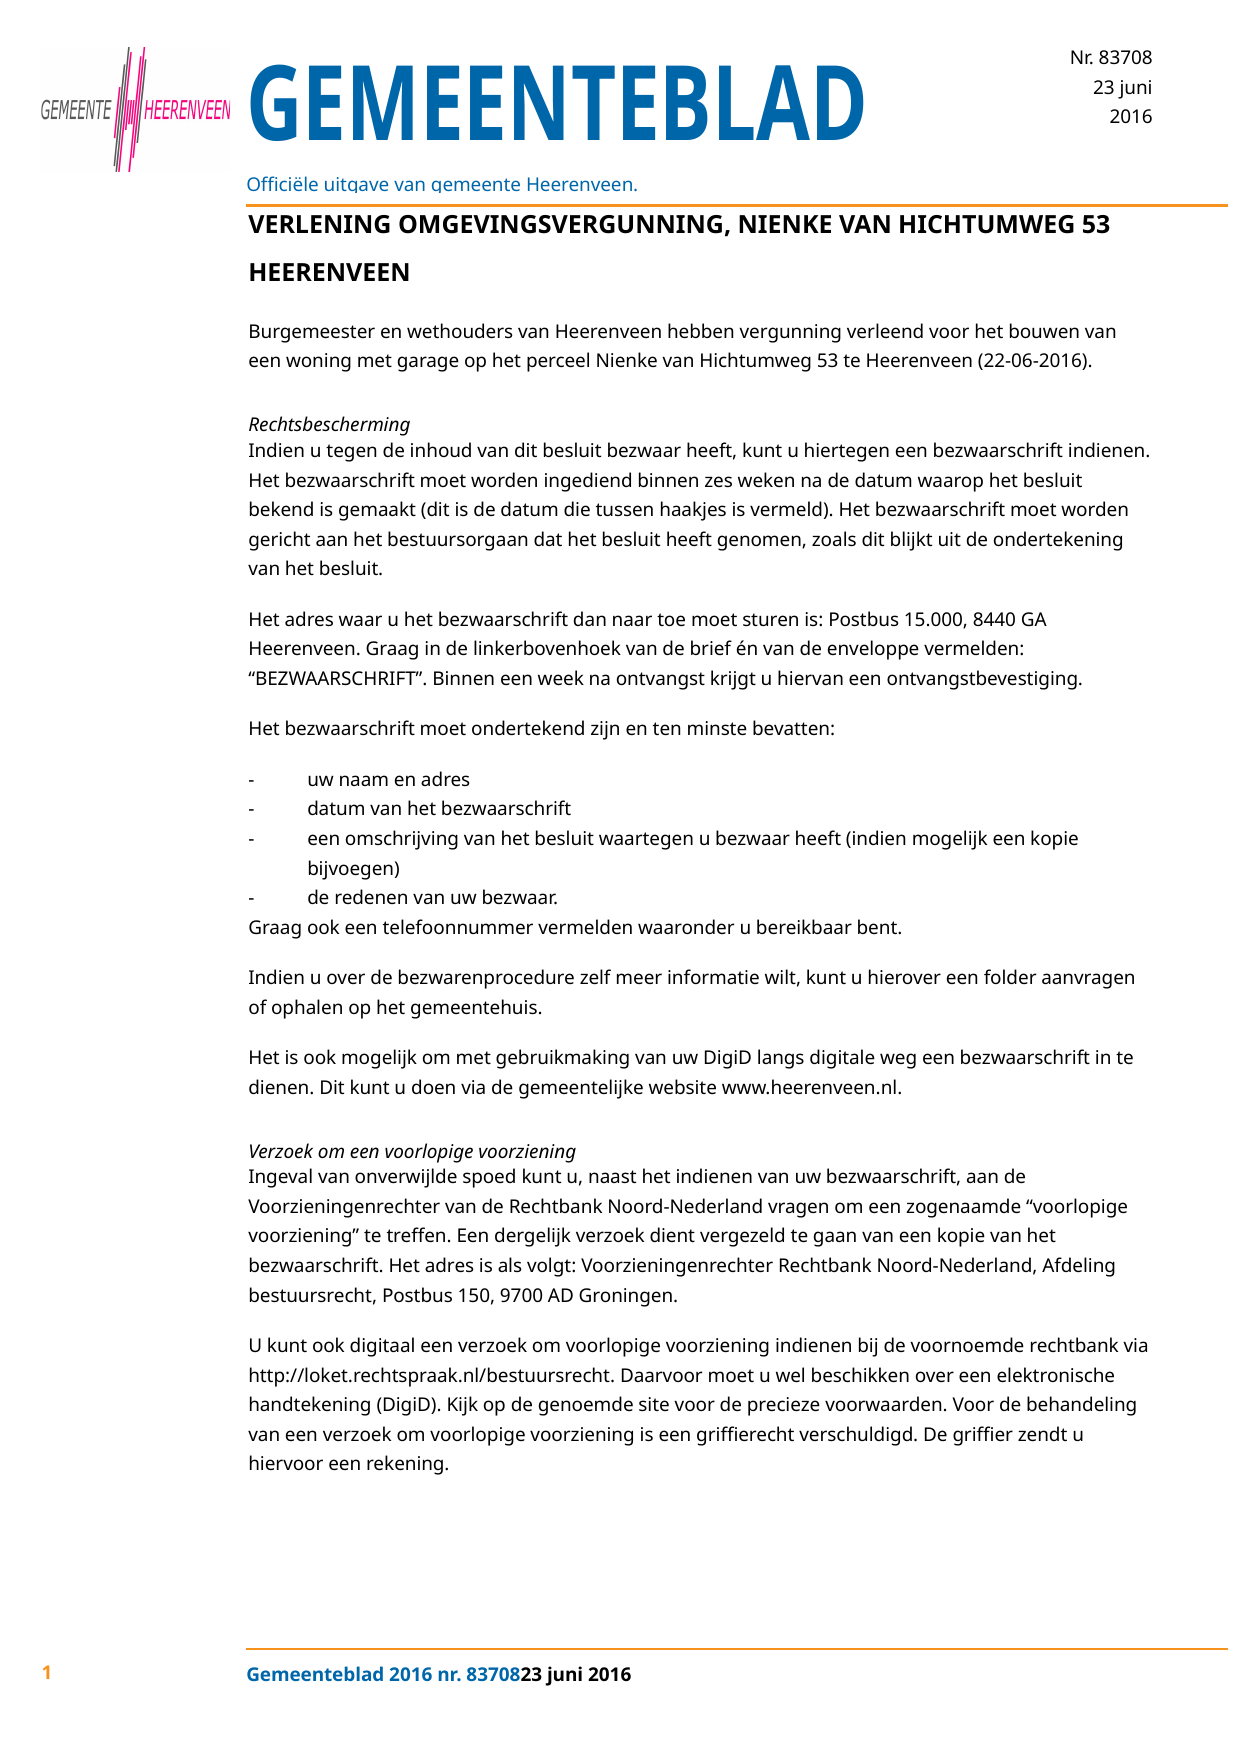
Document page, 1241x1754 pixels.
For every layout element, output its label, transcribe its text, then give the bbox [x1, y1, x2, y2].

text U kunt ook digitaal een verzoek om voorlopige voorziening indienen bij de voornoemde rechtbank via http://loket.rechtspraak.nl/bestuursrecht. Daarvoor moet u wel beschikken over een elektronische handtekening (DigiD). Kijk op de genoemde site voor de precieze voorwaarden. Voor de behandeling van een verzoek om voorlopige voorziening is een griffierecht verschuldigd. De griffier zendt u hiervoor een rekening. [248, 1332, 1152, 1476]
text Het bezwaarschrift moet ondertekend zijn en ten minste bevatten: [248, 716, 1152, 741]
text Indien u tegen de inhoud van dit besluit bezwaar heeft, kunt u hiertegen een bezwaarschrift indienen. Het bezwaarschrift moet worden ingediend binnen zes weken na de datum waarop het besluit bekend is gemaakt (dit is de datum die tussen haakjes is vermeld). Het bezwaarschrift moet worden gericht aan het bestuursorgaan dat het besluit heeft genomen, zoals dit blijkt uit de ondertekening van het besluit. [248, 437, 1152, 581]
text Rechtsbescherming [248, 411, 1152, 437]
list de redenen van uw bezwaar. [248, 884, 1152, 910]
text Burgemeester en wethouders van Heerenveen hebben vergunning verleend voor het bouwen van een woning met garage op het perceel Nienke van Hichtumweg 53 te Heerenveen (22-06-2016). [248, 318, 1152, 373]
text Het is ook mogelijk om met gebruikmaking van uw DigiD langs digitale weg een bezwaarschrift in te dienen. Dit kunt u doen via de gemeentelijke website www.heerenveen.nl. [248, 1044, 1152, 1099]
list datum van het bezwaarschrift [248, 796, 1152, 821]
list uw naam en adres [248, 766, 1152, 792]
list een omschrijving van het besluit waartegen u bezwaar heeft (indien mogelijk een kopie bijvoegen) [248, 825, 1152, 880]
text Indien u over de bezwarenprocedure zelf meer informatie wilt, kunt u hierover een folder aanvragen of ophalen op het gemeentehuis. [248, 964, 1152, 1019]
text VERLENING OMGEVINGSVERGUNNING, NIENKE VAN HICHTUMWEG 53 HEERENVEEN [248, 207, 1152, 288]
text Graag ook een telefoonnummer vermelden waaronder u bereikbaar bent. [248, 914, 1152, 939]
text Het adres waar u het bezwaarschrift dan naar toe moet sturen is: Postbus 15.000, 8440 GA Heerenveen. Graag in de linkerbovenhoek van de brief én van de enveloppe vermelden: “BEZWAARSCHRIFT”. Binnen een week na ontvangst krijgt u hiervan een ontvangstbevestiging. [248, 606, 1152, 691]
picture [41, 47, 231, 172]
text Ingeval van onverwijlde spoed kunt u, naast het indienen van uw bezwaarschrift, aan de Voorzieningenrechter van de Rechtbank Noord-Nederland vragen om een zogenaamde “voorlopige voorziening” te treffen. Een dergelijk verzoek dient vergezeld te gaan van een kopie van het bezwaarschrift. Het adres is als volgt: Voorzieningenrechter Rechtbank Noord-Nederland, Afdeling bestuursrecht, Postbus 150, 9700 AD Groningen. [248, 1163, 1152, 1308]
text Verzoek om een voorlopige voorziening [248, 1138, 1152, 1163]
